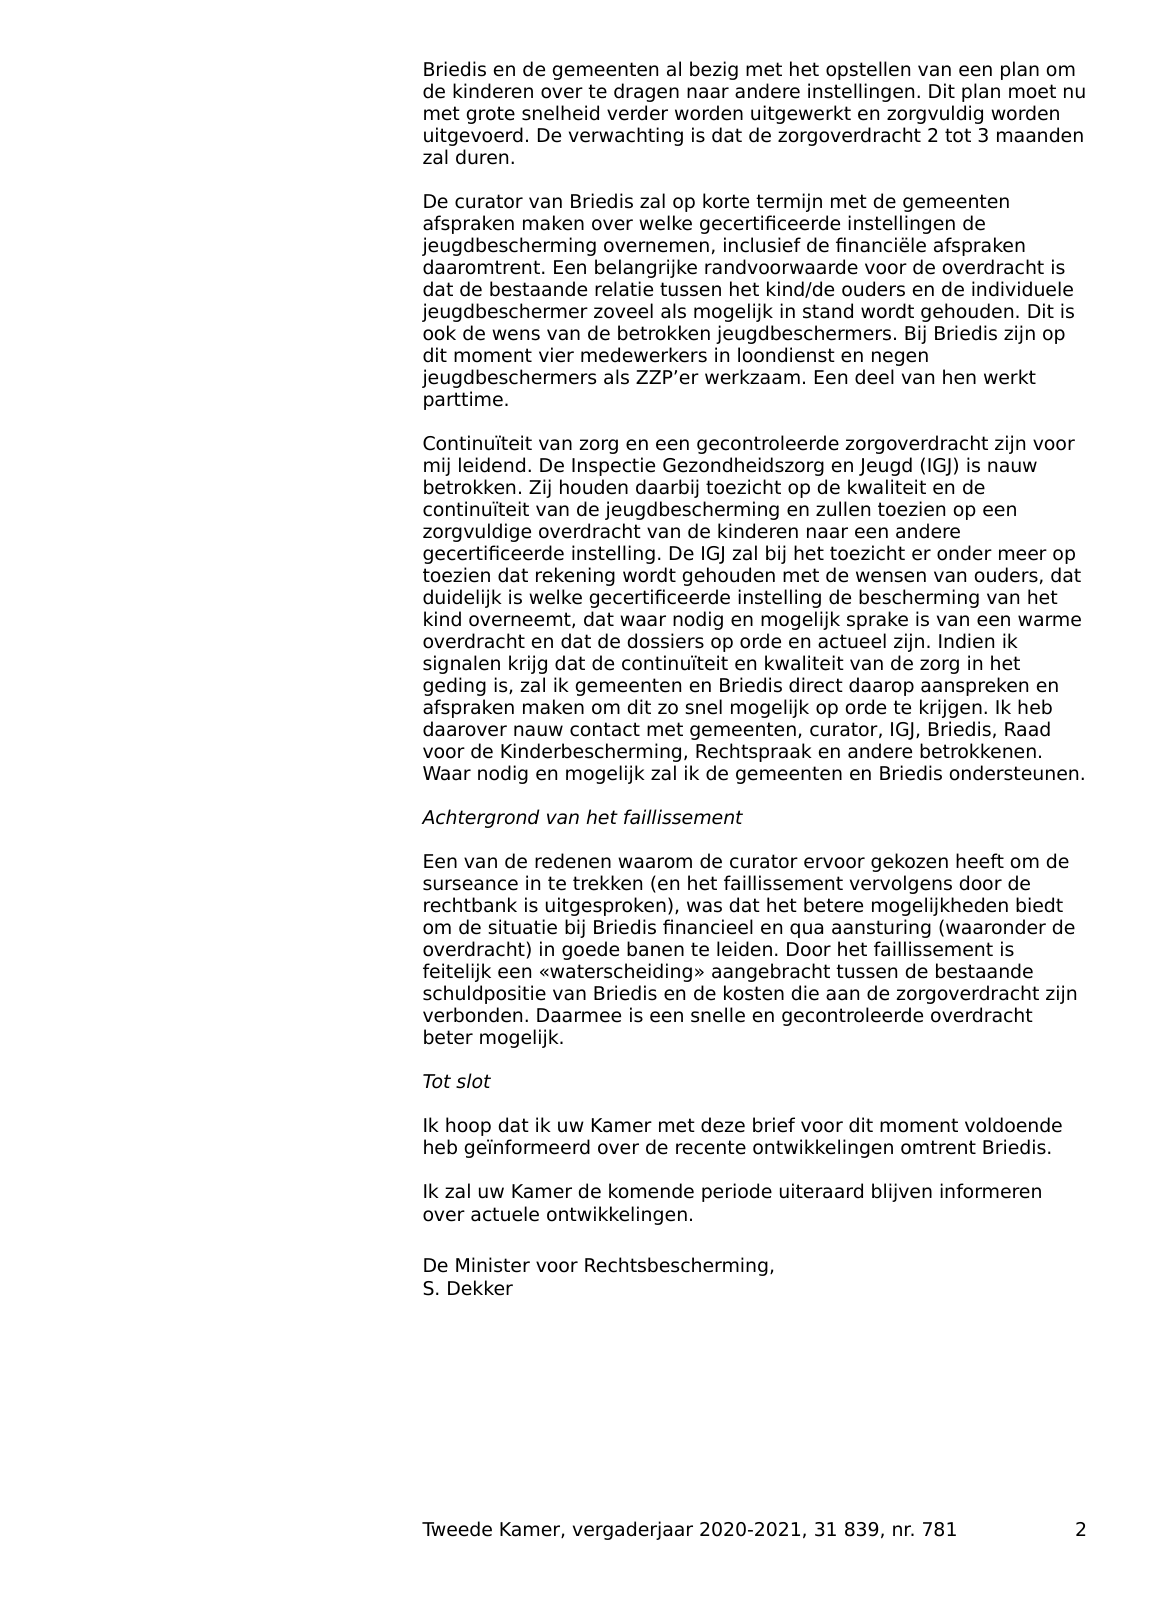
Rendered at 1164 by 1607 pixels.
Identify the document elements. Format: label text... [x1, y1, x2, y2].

subtitle Achtergrond van het faillissement [422, 807, 1087, 829]
text Ik zal uw Kamer de komende periode uiteraard blijven informeren over actuele ontwikkelingen. [422, 1181, 1087, 1225]
text De Minister voor Rechtsbescherming, S. Dekker [422, 1255, 1087, 1299]
text Briedis en de gemeenten al bezig met het opstellen van een plan om de kinderen over te dragen naar andere instellingen. Dit plan moet nu met grote snelheid verder worden uitgewerkt en zorgvuldig worden uitgevoerd. De verwachting is dat de zorgoverdracht 2 tot 3 maanden zal duren. [422, 59, 1087, 169]
text De curator van Briedis zal op korte termijn met de gemeenten afspraken maken over welke gecertificeerde instellingen de jeugdbescherming overnemen, inclusief de financiële afspraken daaromtrent. Een belangrijke randvoorwaarde voor de overdracht is dat de bestaande relatie tussen het kind/de ouders en de individuele jeugdbeschermer zoveel als mogelijk in stand wordt gehouden. Dit is ook de wens van de betrokken jeugdbeschermers. Bij Briedis zijn op dit moment vier medewerkers in loondienst en negen jeugdbeschermers als ZZP’er werkzaam. Een deel van hen werkt parttime. [422, 191, 1087, 411]
text Ik hoop dat ik uw Kamer met deze brief voor dit moment voldoende heb geïnformeerd over de recente ontwikkelingen omtrent Briedis. [422, 1115, 1087, 1159]
text Een van de redenen waarom de curator ervoor gekozen heeft om de surseance in te trekken (en het faillissement vervolgens door de rechtbank is uitgesproken), was dat het betere mogelijkheden biedt om de situatie bij Briedis financieel en qua aansturing (waaronder de overdracht) in goede banen te leiden. Door het faillissement is feitelijk een «waterscheiding» aangebracht tussen de bestaande schuldpositie van Briedis en de kosten die aan de zorgoverdracht zijn verbonden. Daarmee is een snelle en gecontroleerde overdracht beter mogelijk. [422, 851, 1087, 1049]
text Continuïteit van zorg en een gecontroleerde zorgoverdracht zijn voor mij leidend. De Inspectie Gezondheidszorg en Jeugd (IGJ) is nauw betrokken. Zij houden daarbij toezicht op de kwaliteit en de continuïteit van de jeugdbescherming en zullen toezien op een zorgvuldige overdracht van de kinderen naar een andere gecertificeerde instelling. De IGJ zal bij het toezicht er onder meer op toezien dat rekening wordt gehouden met de wensen van ouders, dat duidelijk is welke gecertificeerde instelling de bescherming van het kind overneemt, dat waar nodig en mogelijk sprake is van een warme overdracht en dat de dossiers op orde en actueel zijn. Indien ik signalen krijg dat de continuïteit en kwaliteit van de zorg in het geding is, zal ik gemeenten en Briedis direct daarop aanspreken en afspraken maken om dit zo snel mogelijk op orde te krijgen. Ik heb daarover nauw contact met gemeenten, curator, IGJ, Briedis, Raad voor de Kinderbescherming, Rechtspraak en andere betrokkenen. Waar nodig en mogelijk zal ik de gemeenten en Briedis ondersteunen. [422, 433, 1087, 785]
subtitle Tot slot [422, 1071, 1087, 1093]
